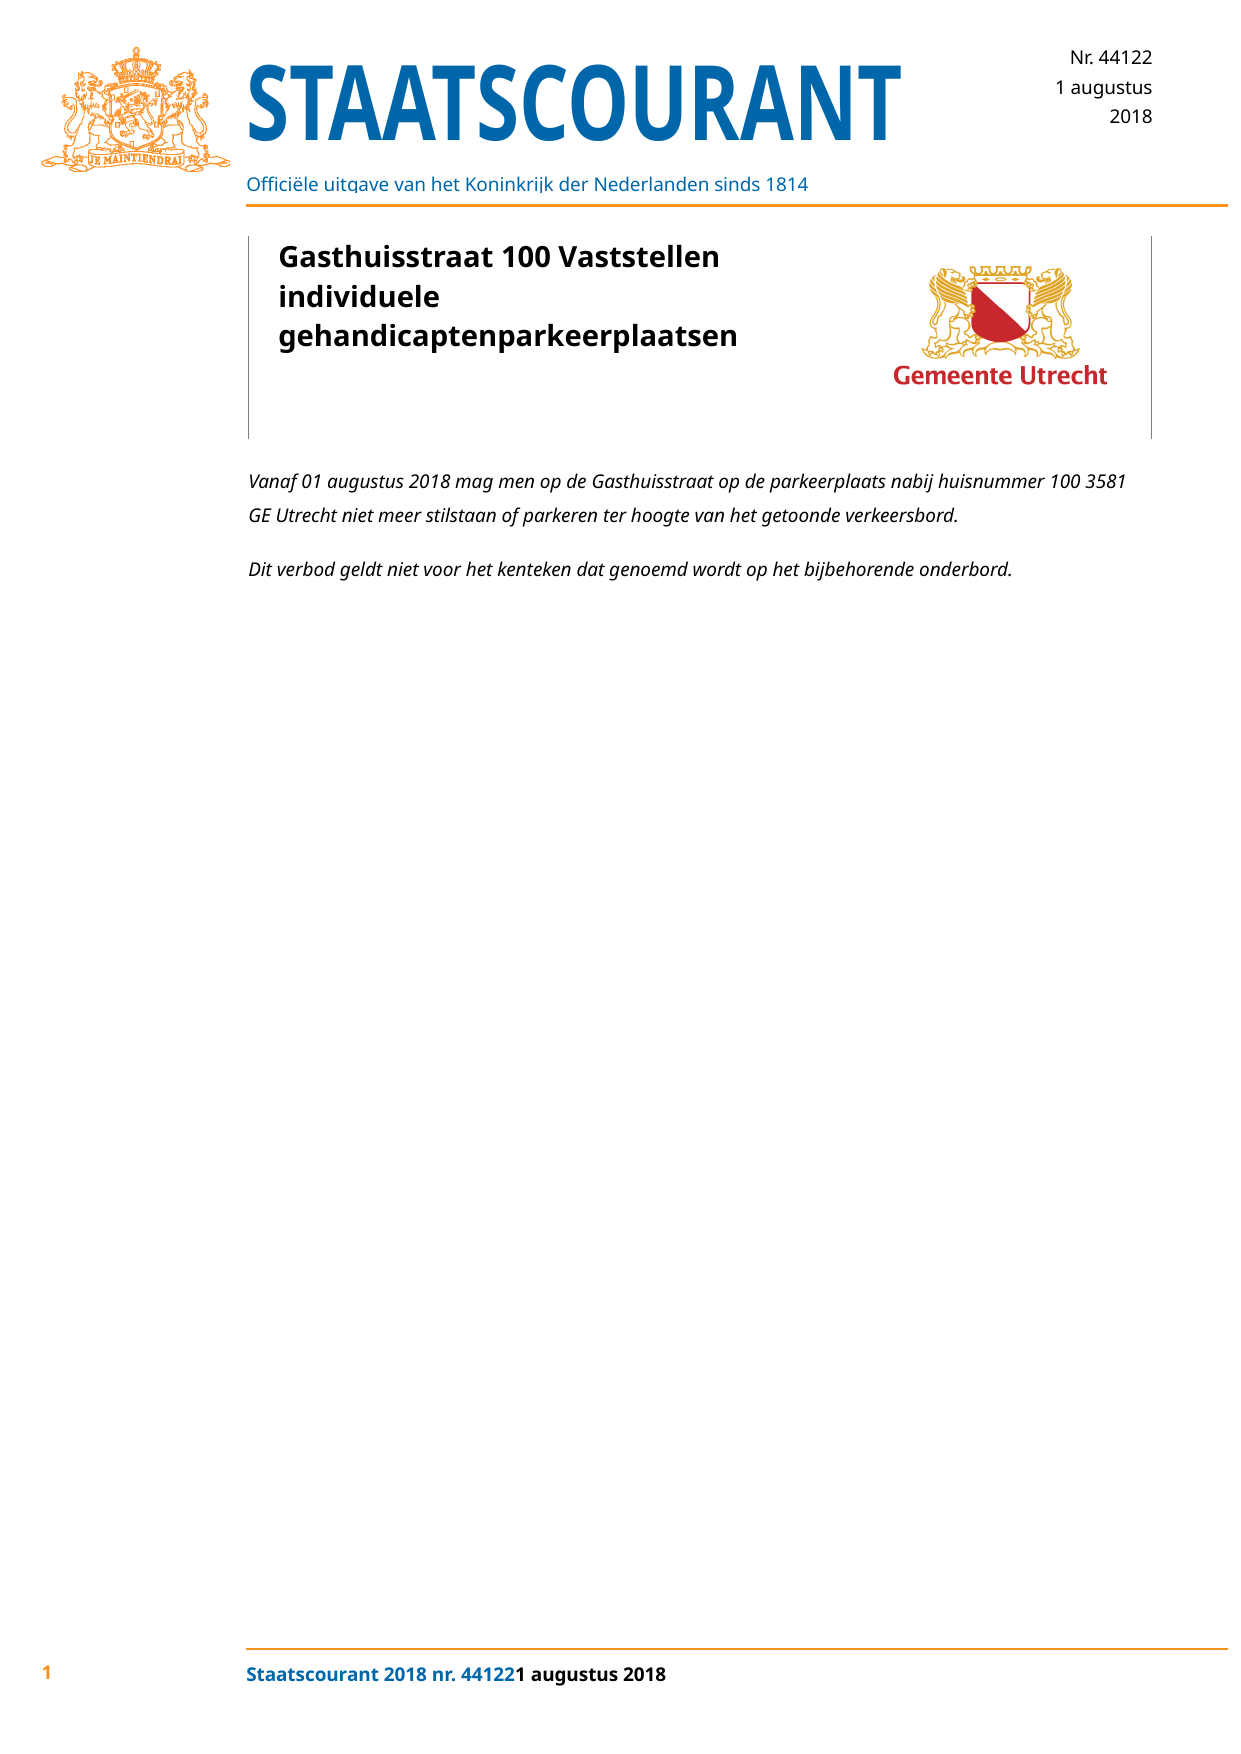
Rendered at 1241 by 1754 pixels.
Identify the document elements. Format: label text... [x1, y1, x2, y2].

picture [41, 47, 231, 172]
table_header Gasthuisstraat 100 Vaststellen individuele gehandicaptenparkeerplaatsen [249, 236, 850, 439]
table_header [850, 236, 882, 413]
picture [882, 236, 1119, 414]
text Vanaf 01 augustus 2018 mag men op de Gasthuisstraat op de parkeerplaats nabij huisnummer 100 3581 GE Utrecht niet meer stilstaan of parkeren ter hoogte van het getoonde verkeersbord. [248, 469, 1152, 528]
table_header [850, 414, 1151, 439]
text Dit verbod geldt niet voor het kenteken dat genoemd wordt op het bijbehorende onderbord. [248, 556, 1152, 582]
table_header [1119, 236, 1151, 413]
